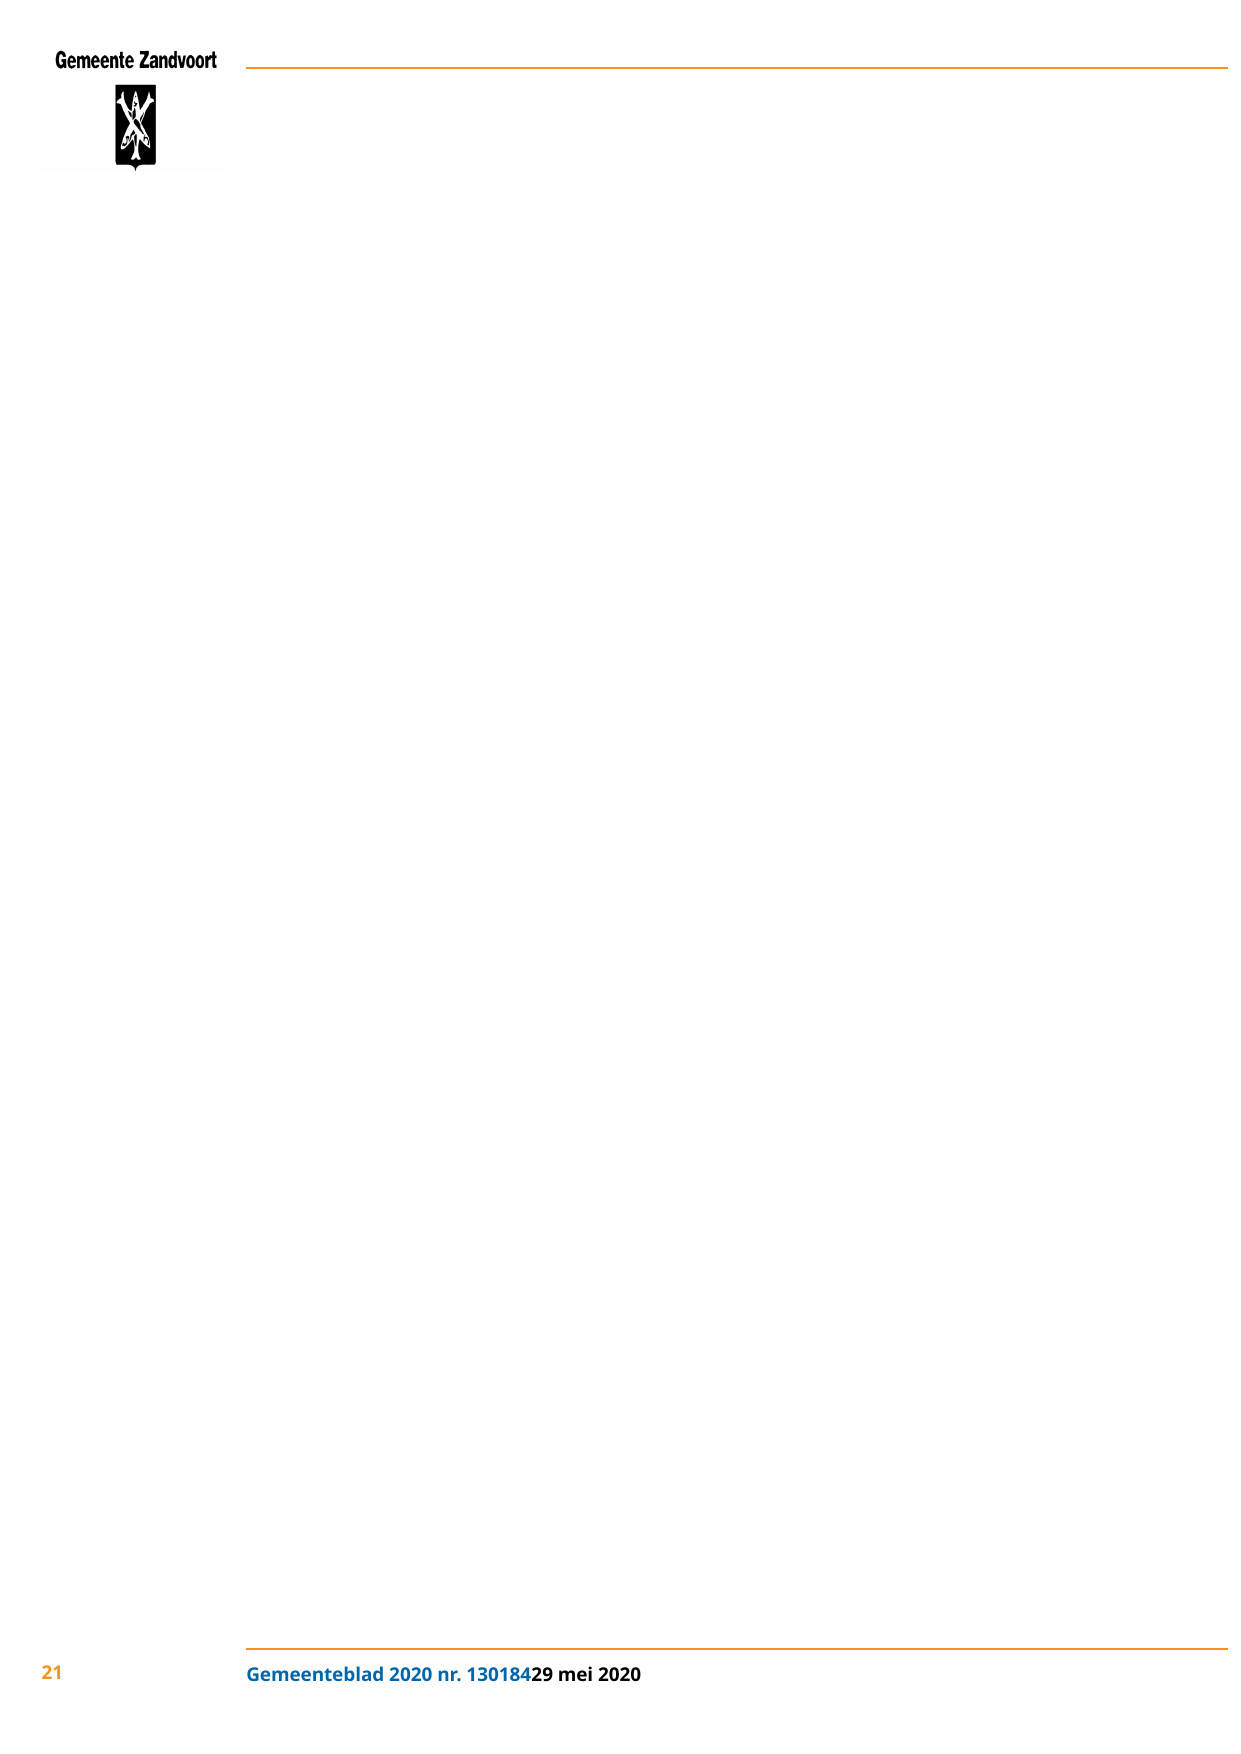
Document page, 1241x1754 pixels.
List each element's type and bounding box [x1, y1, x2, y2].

picture [41, 47, 231, 172]
